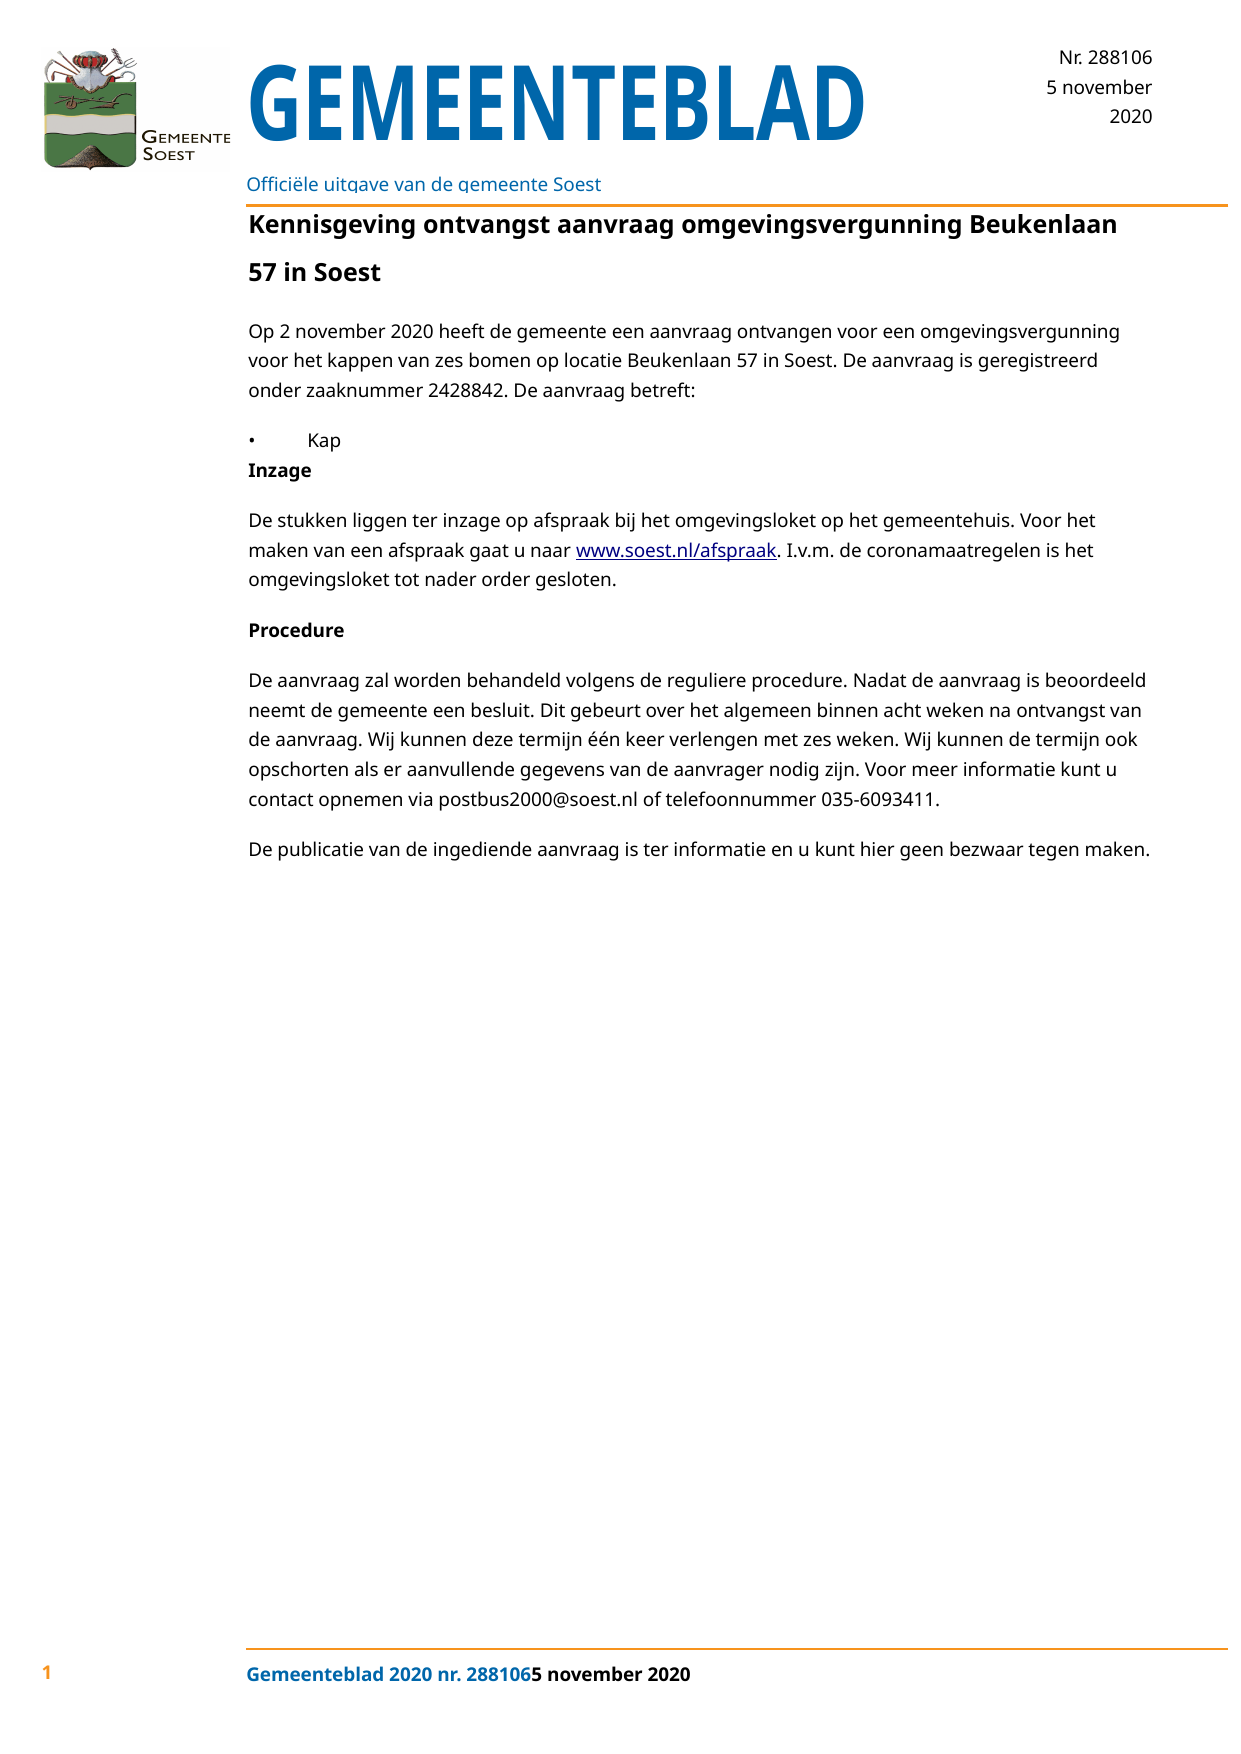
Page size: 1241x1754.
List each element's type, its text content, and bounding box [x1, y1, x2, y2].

text De publicatie van de ingediende aanvraag is ter informatie en u kunt hier geen bezwaar tegen maken. [248, 836, 1152, 862]
text Procedure [248, 617, 1152, 643]
list Kap [248, 427, 1152, 453]
text De stukken liggen ter inzage op afspraak bij het omgevingsloket op het gemeentehuis. Voor het maken van een afspraak gaat u naar www.soest.nl/afspraak. I.v.m. de coronamaatregelen is het omgevingsloket tot nader order gesloten. [248, 507, 1152, 592]
text Kennisgeving ontvangst aanvraag omgevingsvergunning Beukenlaan 57 in Soest [248, 207, 1152, 288]
text Op 2 november 2020 heeft de gemeente een aanvraag ontvangen voor een omgevingsvergunning voor het kappen van zes bomen op locatie Beukenlaan 57 in Soest. De aanvraag is geregistreerd onder zaaknummer 2428842. De aanvraag betreft: [248, 318, 1152, 403]
picture [41, 47, 231, 172]
text De aanvraag zal worden behandeld volgens de reguliere procedure. Nadat de aanvraag is beoordeeld neemt de gemeente een besluit. Dit gebeurt over het algemeen binnen acht weken na ontvangst van de aanvraag. Wij kunnen deze termijn één keer verlengen met zes weken. Wij kunnen de termijn ook opschorten als er aanvullende gegevens van de aanvrager nodig zijn. Voor meer informatie kunt u contact opnemen via postbus2000@soest.nl of telefoonnummer 035-6093411. [248, 667, 1152, 812]
text Inzage [248, 457, 1152, 483]
